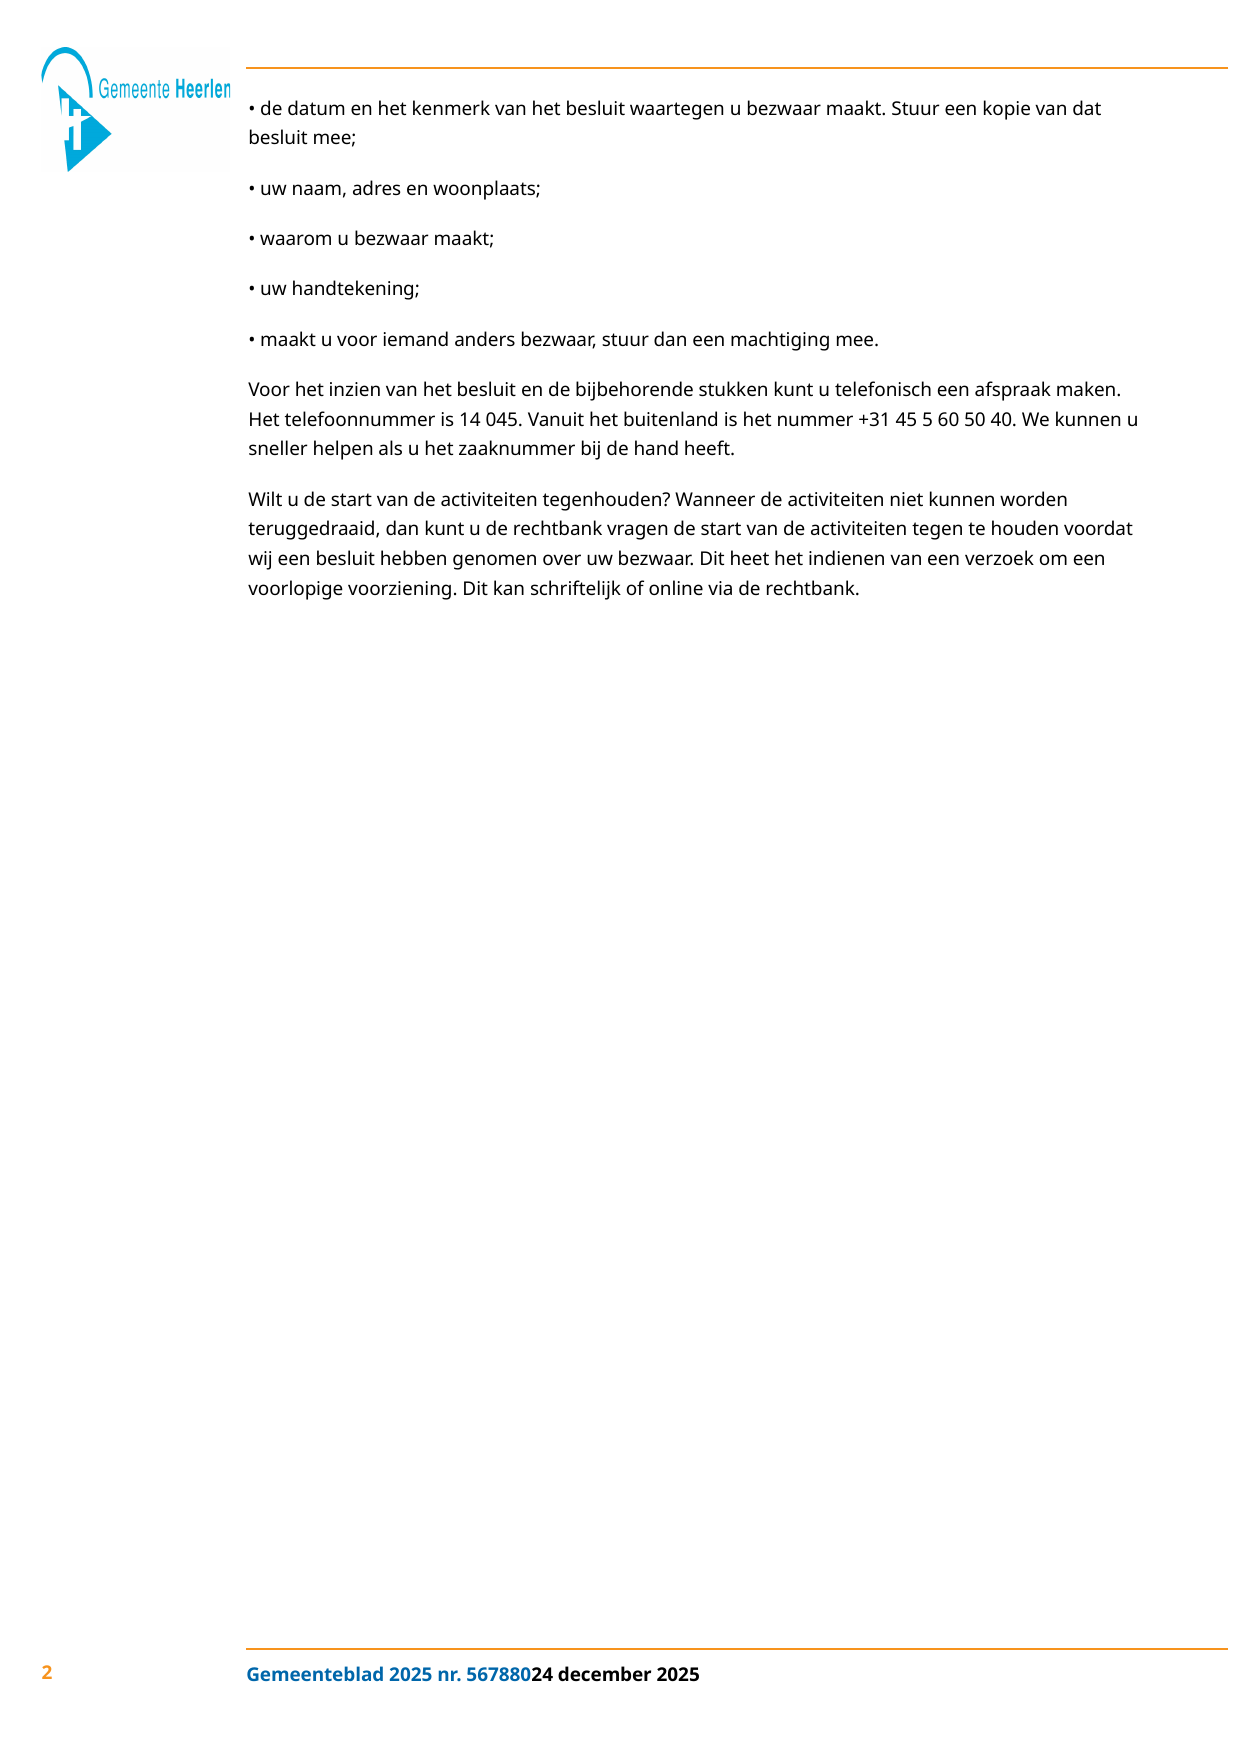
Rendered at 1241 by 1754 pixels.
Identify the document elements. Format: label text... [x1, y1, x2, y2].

text Wilt u de start van de activiteiten tegenhouden? Wanneer de activiteiten niet kunnen worden teruggedraaid, dan kunt u de rechtbank vragen de start van de activiteiten tegen te houden voordat wij een besluit hebben genomen over uw bezwaar. Dit heet het indienen van een verzoek om een voorlopige voorziening. Dit kan schriftelijk of online via de rechtbank. [248, 486, 1152, 601]
text • uw handtekening; [248, 276, 1152, 301]
text • de datum en het kenmerk van het besluit waartegen u bezwaar maakt. Stuur een kopie van dat besluit mee; [248, 95, 1152, 150]
text • maakt u voor iemand anders bezwaar, stuur dan een machtiging mee. [248, 326, 1152, 352]
picture [41, 47, 231, 172]
text • uw naam, adres en woonplaats; [248, 175, 1152, 201]
text Voor het inzien van het besluit en de bijbehorende stukken kunt u telefonisch een afspraak maken. Het telefoonnummer is 14 045. Vanuit het buitenland is het nummer +31 45 5 60 50 40. We kunnen u sneller helpen als u het zaaknummer bij de hand heeft. [248, 376, 1152, 461]
picture [41, 47, 59, 70]
text • waarom u bezwaar maakt; [248, 225, 1152, 251]
